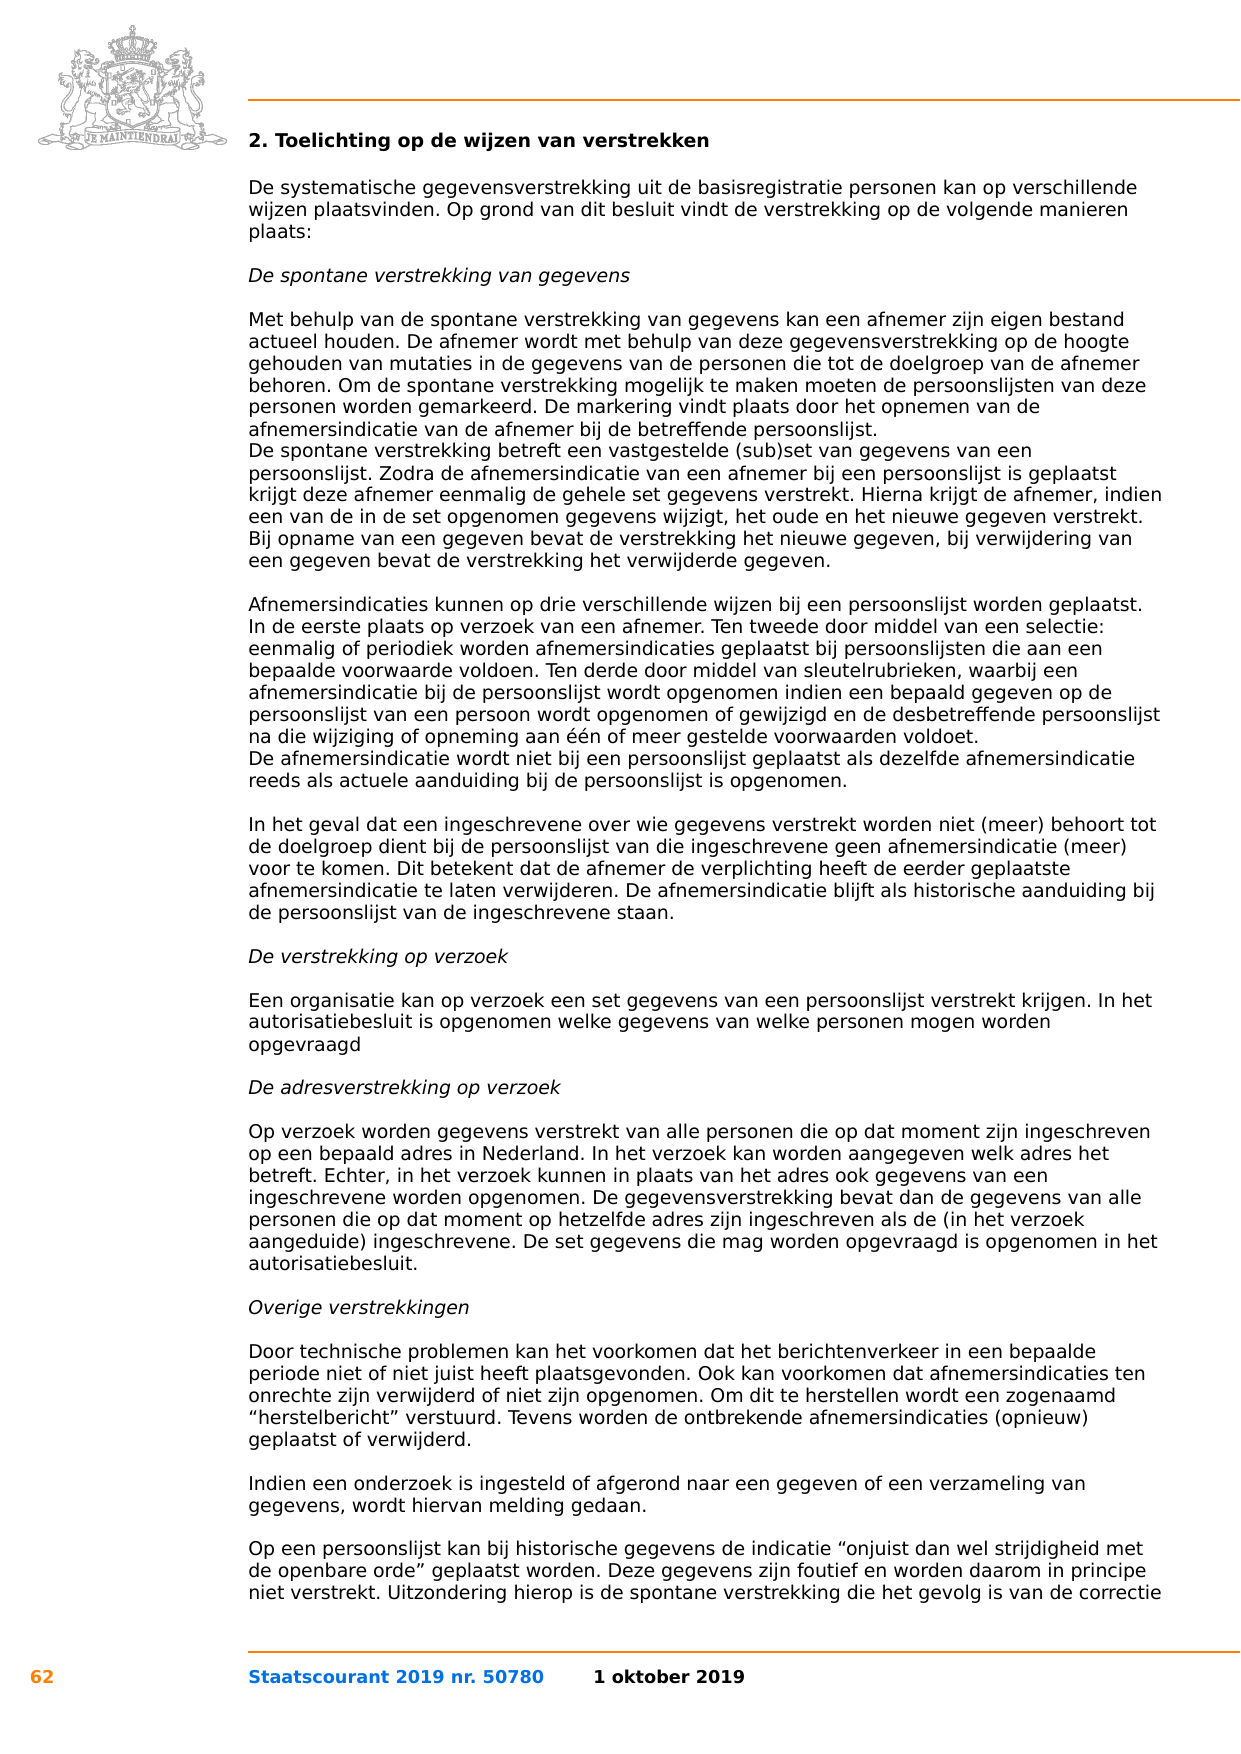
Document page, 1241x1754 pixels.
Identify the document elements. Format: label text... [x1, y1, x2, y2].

text In het geval dat een ingeschrevene over wie gegevens verstrekt worden niet (meer) behoort tot de doelgroep dient bij de persoonslijst van die ingeschrevene geen afnemersindicatie (meer) voor te komen. Dit betekent dat de afnemer de verplichting heeft de eerder geplaatste afnemersindicatie te laten verwijderen. De afnemersindicatie blijft als historische aanduiding bij de persoonslijst van de ingeschrevene staan. [248, 814, 1163, 924]
subtitle De adresverstrekking op verzoek [248, 1077, 1163, 1099]
subtitle 2. Toelichting op de wijzen van verstrekken [248, 130, 1163, 152]
subtitle De verstrekking op verzoek [248, 946, 1163, 968]
text De systematische gegevensverstrekking uit de basisregistratie personen kan op verschillende wijzen plaatsvinden. Op grond van dit besluit vindt de verstrekking op de volgende manieren plaats: [248, 177, 1163, 243]
text Indien een onderzoek is ingesteld of afgerond naar een gegeven of een verzameling van gegevens, wordt hiervan melding gedaan. [248, 1472, 1163, 1516]
picture [38, 25, 227, 150]
text De spontane verstrekking betreft een vastgestelde (sub)set van gegevens van een persoonslijst. Zodra de afnemersindicatie van een afnemer bij een persoonslijst is geplaatst krijgt deze afnemer eenmalig de gehele set gegevens verstrekt. Hierna krijgt de afnemer, indien een van de in de set opgenomen gegevens wijzigt, het oude en het nieuwe gegeven verstrekt. Bij opname van een gegeven bevat de verstrekking het nieuwe gegeven, bij verwijdering van een gegeven bevat de verstrekking het verwijderde gegeven. [248, 440, 1163, 572]
text Afnemersindicaties kunnen op drie verschillende wijzen bij een persoonslijst worden geplaatst. In de eerste plaats op verzoek van een afnemer. Ten tweede door middel van een selectie: eenmalig of periodiek worden afnemersindicaties geplaatst bij persoonslijsten die aan een bepaalde voorwaarde voldoen. Ten derde door middel van sleutelrubrieken, waarbij een afnemersindicatie bij de persoonslijst wordt opgenomen indien een bepaald gegeven op de persoonslijst van een persoon wordt opgenomen of gewijzigd en de desbetreffende persoonslijst na die wijziging of opneming aan één of meer gestelde voorwaarden voldoet. [248, 594, 1163, 748]
text Een organisatie kan op verzoek een set gegevens van een persoonslijst verstrekt krijgen. In het autorisatiebesluit is opgenomen welke gegevens van welke personen mogen worden opgevraagd [248, 989, 1163, 1055]
subtitle Overige verstrekkingen [248, 1297, 1163, 1319]
text De afnemersindicatie wordt niet bij een persoonslijst geplaatst als dezelfde afnemersindicatie reeds als actuele aanduiding bij de persoonslijst is opgenomen. [248, 748, 1163, 792]
text Door technische problemen kan het voorkomen dat het berichtenverkeer in een bepaalde periode niet of niet juist heeft plaatsgevonden. Ook kan voorkomen dat afnemersindicaties ten onrechte zijn verwijderd of niet zijn opgenomen. Om dit te herstellen wordt een zogenaamd “herstelbericht” verstuurd. Tevens worden de ontbrekende afnemersindicaties (opnieuw) geplaatst of verwijderd. [248, 1341, 1163, 1451]
subtitle De spontane verstrekking van gegevens [248, 265, 1163, 287]
text Met behulp van de spontane verstrekking van gegevens kan een afnemer zijn eigen bestand actueel houden. De afnemer wordt met behulp van deze gegevensverstrekking op de hoogte gehouden van mutaties in de gegevens van de personen die tot de doelgroep van de afnemer behoren. Om de spontane verstrekking mogelijk te maken moeten de persoonslijsten van deze personen worden gemarkeerd. De markering vindt plaats door het opnemen van de afnemersindicatie van de afnemer bij de betreffende persoonslijst. [248, 308, 1163, 440]
text Op een persoonslijst kan bij historische gegevens de indicatie “onjuist dan wel strijdigheid met de openbare orde” geplaatst worden. Deze gegevens zijn foutief en worden daarom in principe niet verstrekt. Uitzondering hierop is de spontane verstrekking die het gevolg is van de correctie [248, 1538, 1163, 1604]
text Op verzoek worden gegevens verstrekt van alle personen die op dat moment zijn ingeschreven op een bepaald adres in Nederland. In het verzoek kan worden aangegeven welk adres het betreft. Echter, in het verzoek kunnen in plaats van het adres ook gegevens van een ingeschrevene worden opgenomen. De gegevensverstrekking bevat dan de gegevens van alle personen die op dat moment op hetzelfde adres zijn ingeschreven als de (in het verzoek aangeduide) ingeschrevene. De set gegevens die mag worden opgevraagd is opgenomen in het autorisatiebesluit. [248, 1121, 1163, 1275]
